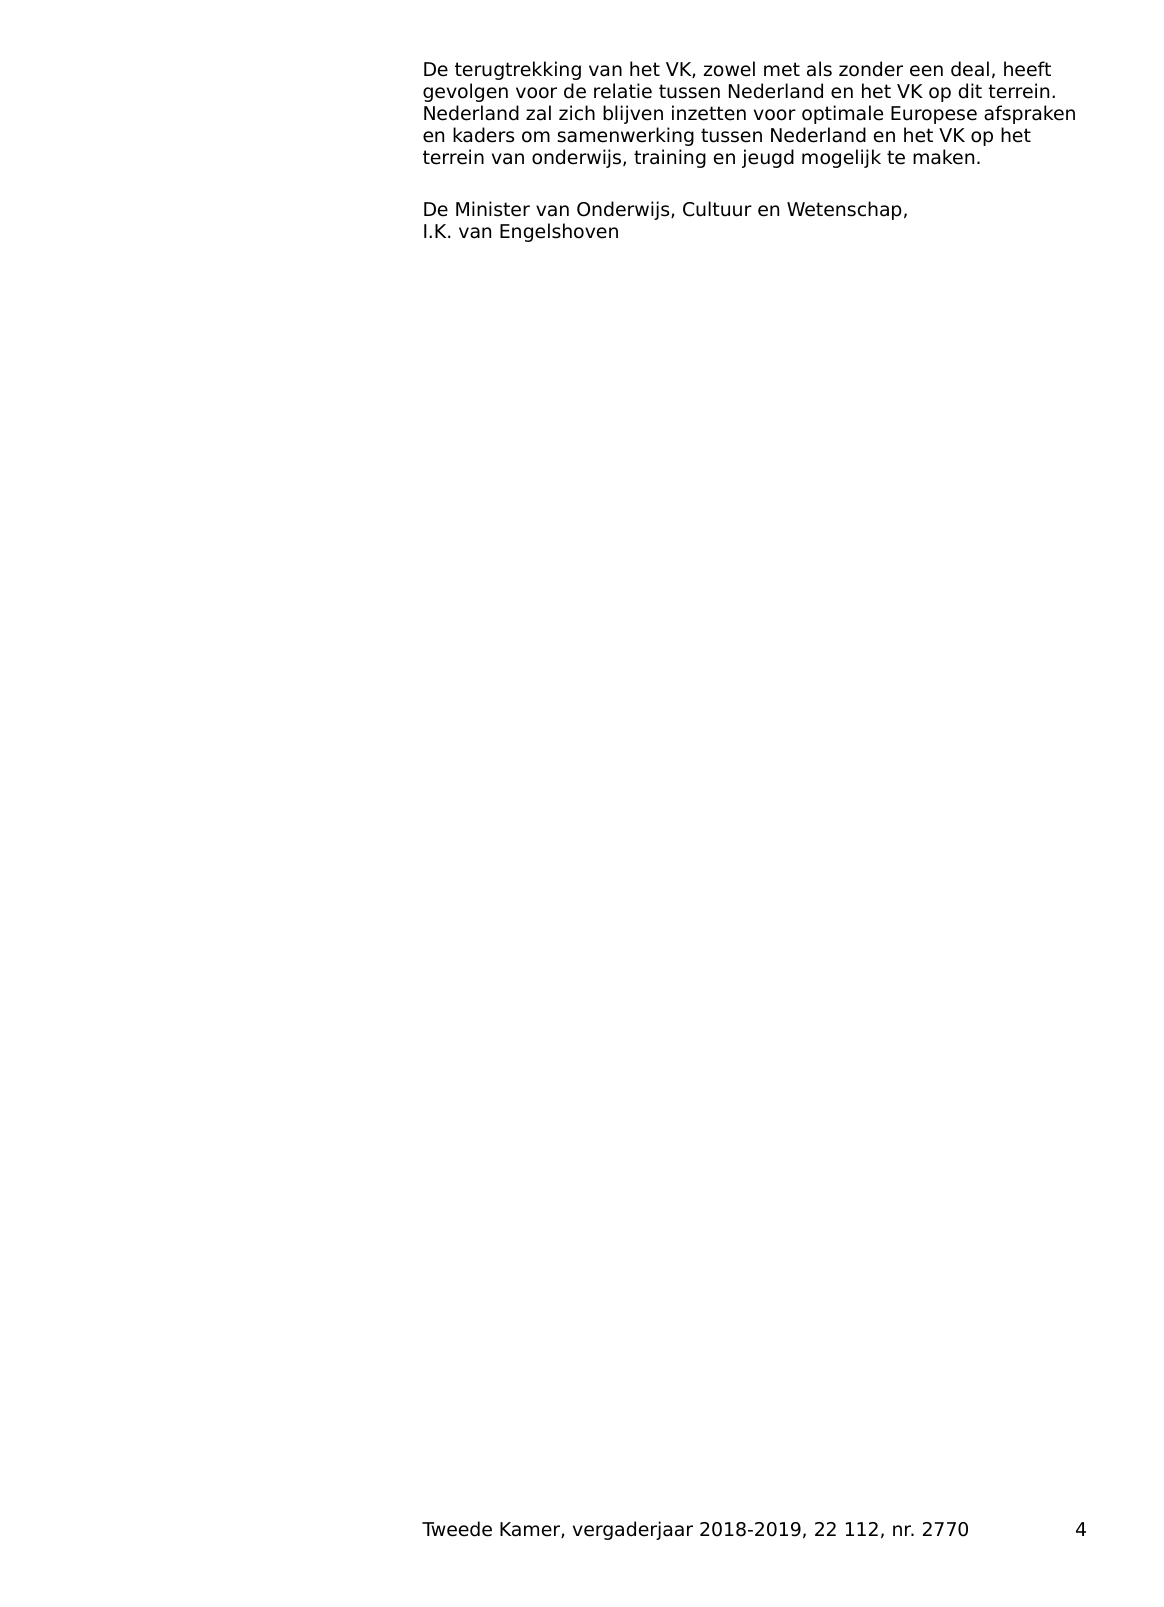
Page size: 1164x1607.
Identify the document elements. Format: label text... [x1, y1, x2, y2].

text De Minister van Onderwijs, Cultuur en Wetenschap, I.K. van Engelshoven [422, 199, 1087, 243]
text De terugtrekking van het VK, zowel met als zonder een deal, heeft gevolgen voor de relatie tussen Nederland en het VK op dit terrein. Nederland zal zich blijven inzetten voor optimale Europese afspraken en kaders om samenwerking tussen Nederland en het VK op het terrein van onderwijs, training en jeugd mogelijk te maken. [422, 59, 1087, 169]
